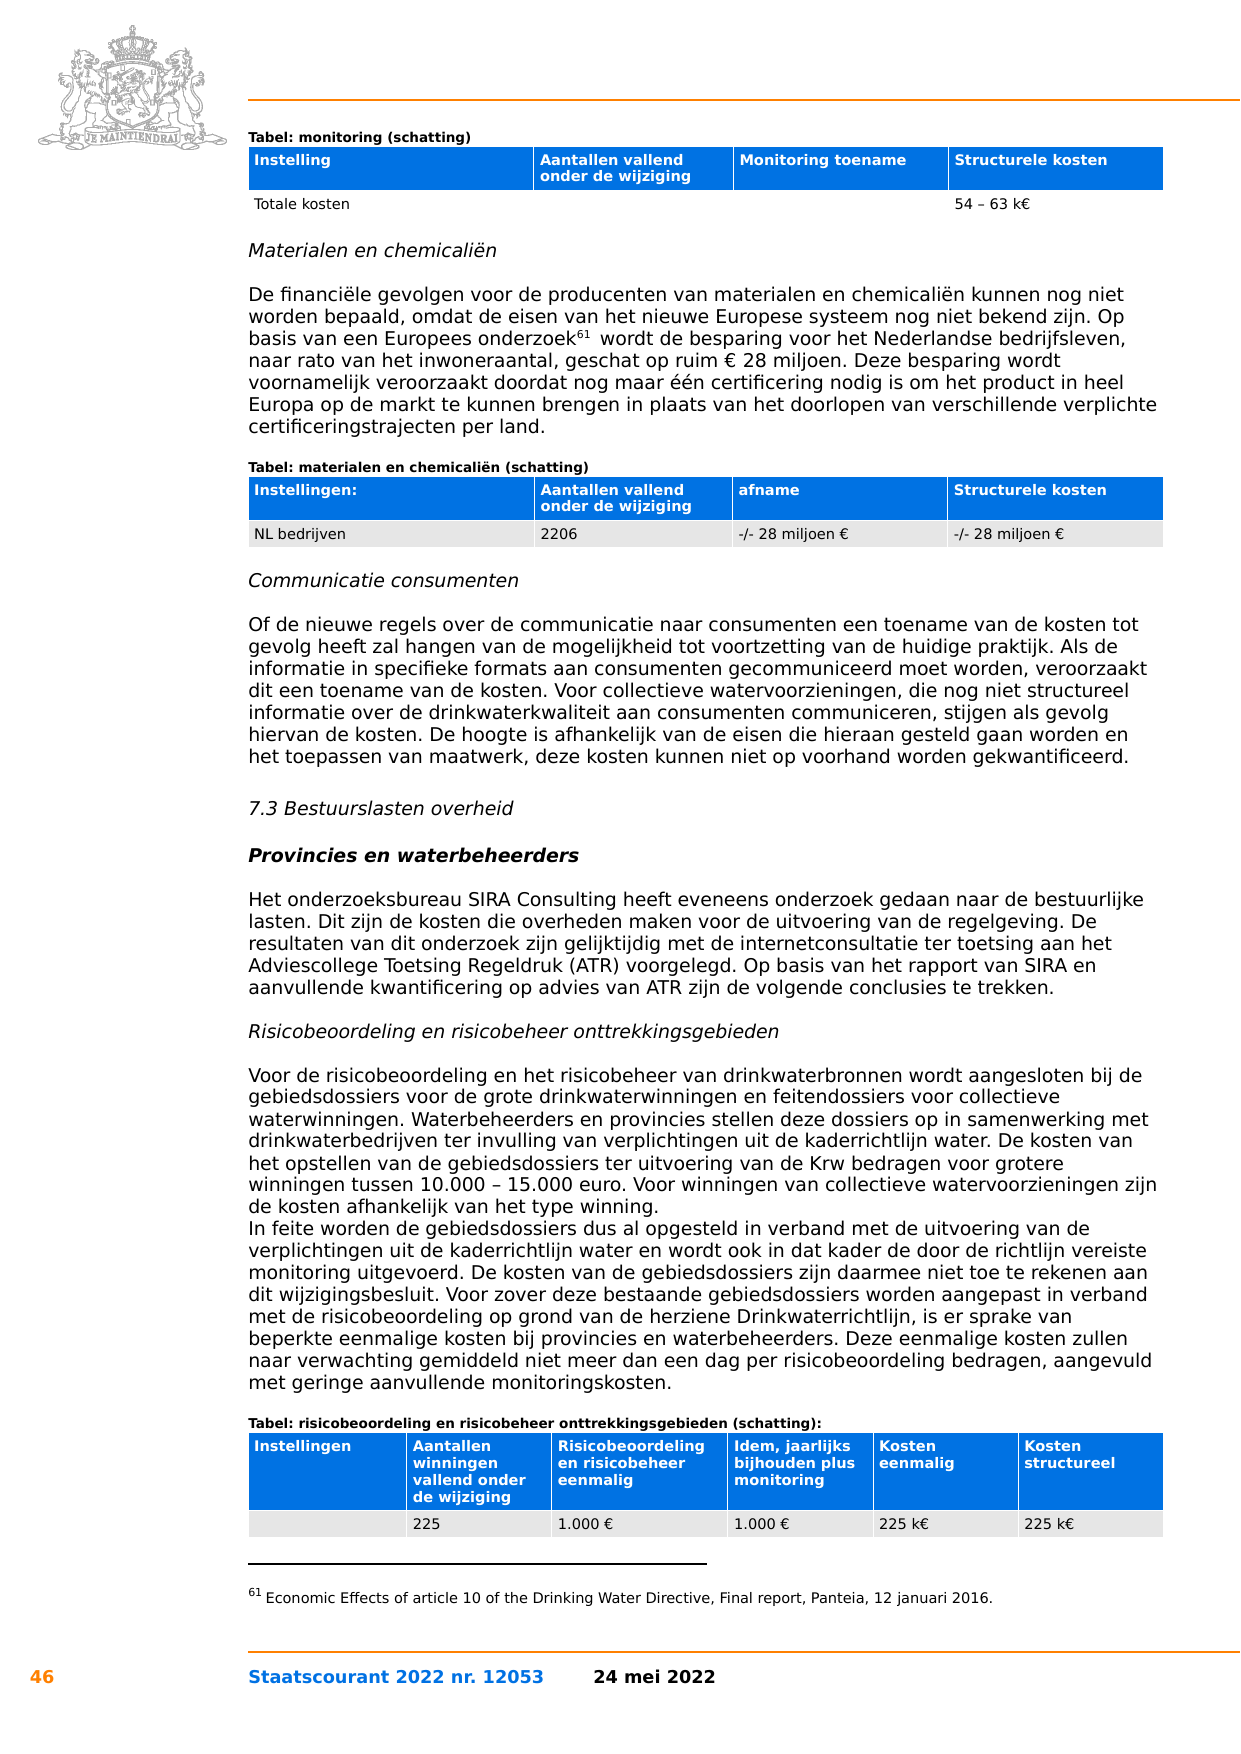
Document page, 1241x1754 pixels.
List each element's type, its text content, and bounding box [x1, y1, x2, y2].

text Economic Effects of article 10 of the Drinking Water Directive, Final report, Panteia, 12 januari 2016. [248, 1586, 1163, 1608]
text De financiële gevolgen voor de producenten van materialen en chemicaliën kunnen nog niet worden bepaald, omdat de eisen van het nieuwe Europese systeem nog niet bekend zijn. Op basis van een Europees onderzoek wordt de besparing voor het Nederlandse bedrijfsleven, naar rato van het inwoneraantal, geschat op ruim € 28 miljoen. Deze besparing wordt voornamelijk veroorzaakt doordat nog maar één certificering nodig is om het product in heel Europa op de markt te kunnen brengen in plaats van het doorlopen van verschillende verplichte certificeringstrajecten per land. [248, 284, 1163, 438]
table_cell -/- 28 miljoen € [948, 521, 1163, 547]
table_header Tabel: risicobeoordeling en risicobeheer onttrekkingsgebieden (schatting): [248, 1416, 1163, 1432]
table_header Tabel: materialen en chemicaliën (schatting) [248, 460, 1163, 476]
table_cell 1.000 € [728, 1511, 873, 1537]
table_cell [249, 1511, 406, 1537]
picture [38, 25, 227, 150]
table_cell 225 k€ [1019, 1511, 1163, 1537]
table_cell [734, 191, 948, 217]
table_cell [534, 191, 733, 217]
subtitle Provincies en waterbeheerders [248, 845, 1163, 867]
table_cell Totale kosten [249, 191, 533, 217]
table_header Tabel: monitoring (schatting) [248, 130, 1163, 146]
subtitle Communicatie consumenten [248, 570, 1163, 592]
table_cell Aantallen vallend onder de wijziging [535, 477, 732, 520]
table_cell 1.000 € [552, 1511, 727, 1537]
table_cell afname [733, 477, 947, 520]
table_cell Monitoring toename [734, 147, 948, 190]
text Of de nieuwe regels over de communicatie naar consumenten een toename van de kosten tot gevolg heeft zal hangen van de mogelijkheid tot voortzetting van de huidige praktijk. Als de informatie in specifieke formats aan consumenten gecommuniceerd moet worden, veroorzaakt dit een toename van de kosten. Voor collectieve watervoorzieningen, die nog niet structureel informatie over de drinkwaterkwaliteit aan consumenten communiceren, stijgen als gevolg hiervan de kosten. De hoogte is afhankelijk van de eisen die hieraan gesteld gaan worden en het toepassen van maatwerk, deze kosten kunnen niet op voorhand worden gekwantificeerd. [248, 614, 1163, 768]
table_cell Aantallen winningen vallend onder de wijziging [407, 1433, 551, 1510]
table_cell 225 k€ [874, 1511, 1018, 1537]
table_cell Idem, jaarlijks bijhouden plus monitoring [728, 1433, 873, 1510]
table_cell Aantallen vallend onder de wijziging [534, 147, 733, 190]
text Het onderzoeksbureau SIRA Consulting heeft eveneens onderzoek gedaan naar de bestuurlijke lasten. Dit zijn de kosten die overheden maken voor de uitvoering van de regelgeving. De resultaten van dit onderzoek zijn gelijktijdig met de internetconsultatie ter toetsing aan het Adviescollege Toetsing Regeldruk (ATR) voorgelegd. Op basis van het rapport van SIRA en aanvullende kwantificering op advies van ATR zijn de volgende conclusies te trekken. [248, 889, 1163, 999]
table_cell NL bedrijven [249, 521, 534, 547]
text In feite worden de gebiedsdossiers dus al opgesteld in verband met de uitvoering van de verplichtingen uit de kaderrichtlijn water en wordt ook in dat kader de door de richtlijn vereiste monitoring uitgevoerd. De kosten van de gebiedsdossiers zijn daarmee niet toe te rekenen aan dit wijzigingsbesluit. Voor zover deze bestaande gebiedsdossiers worden aangepast in verband met de risicobeoordeling op grond van de herziene Drinkwaterrichtlijn, is er sprake van beperkte eenmalige kosten bij provincies en waterbeheerders. Deze eenmalige kosten zullen naar verwachting gemiddeld niet meer dan een dag per risicobeoordeling bedragen, aangevuld met geringe aanvullende monitoringskosten. [248, 1218, 1163, 1394]
table_cell Structurele kosten [949, 147, 1163, 190]
subtitle Risicobeoordeling en risicobeheer onttrekkingsgebieden [248, 1021, 1163, 1043]
table_cell Structurele kosten [948, 477, 1163, 520]
table_cell 2206 [535, 521, 732, 547]
subtitle Materialen en chemicaliën [248, 240, 1163, 262]
table_cell Instellingen: [249, 477, 534, 520]
table_cell Instellingen [249, 1433, 406, 1510]
table_cell -/- 28 miljoen € [733, 521, 947, 547]
table_cell Instelling [249, 147, 533, 190]
table_cell Risicobeoordeling en risicobeheer eenmalig [552, 1433, 727, 1510]
table_cell Kosten structureel [1019, 1433, 1163, 1510]
subtitle 7.3 Bestuurslasten overheid [248, 798, 1163, 820]
table_cell 54 – 63 k€ [949, 191, 1163, 217]
text Voor de risicobeoordeling en het risicobeheer van drinkwaterbronnen wordt aangesloten bij de gebiedsdossiers voor de grote drinkwaterwinningen en feitendossiers voor collectieve waterwinningen. Waterbeheerders en provincies stellen deze dossiers op in samenwerking met drinkwaterbedrijven ter invulling van verplichtingen uit de kaderrichtlijn water. De kosten van het opstellen van de gebiedsdossiers ter uitvoering van de Krw bedragen voor grotere winningen tussen 10.000 – 15.000 euro. Voor winningen van collectieve watervoorzieningen zijn de kosten afhankelijk van het type winning. [248, 1064, 1163, 1218]
table_cell Kosten eenmalig [874, 1433, 1018, 1510]
table_cell 225 [407, 1511, 551, 1537]
